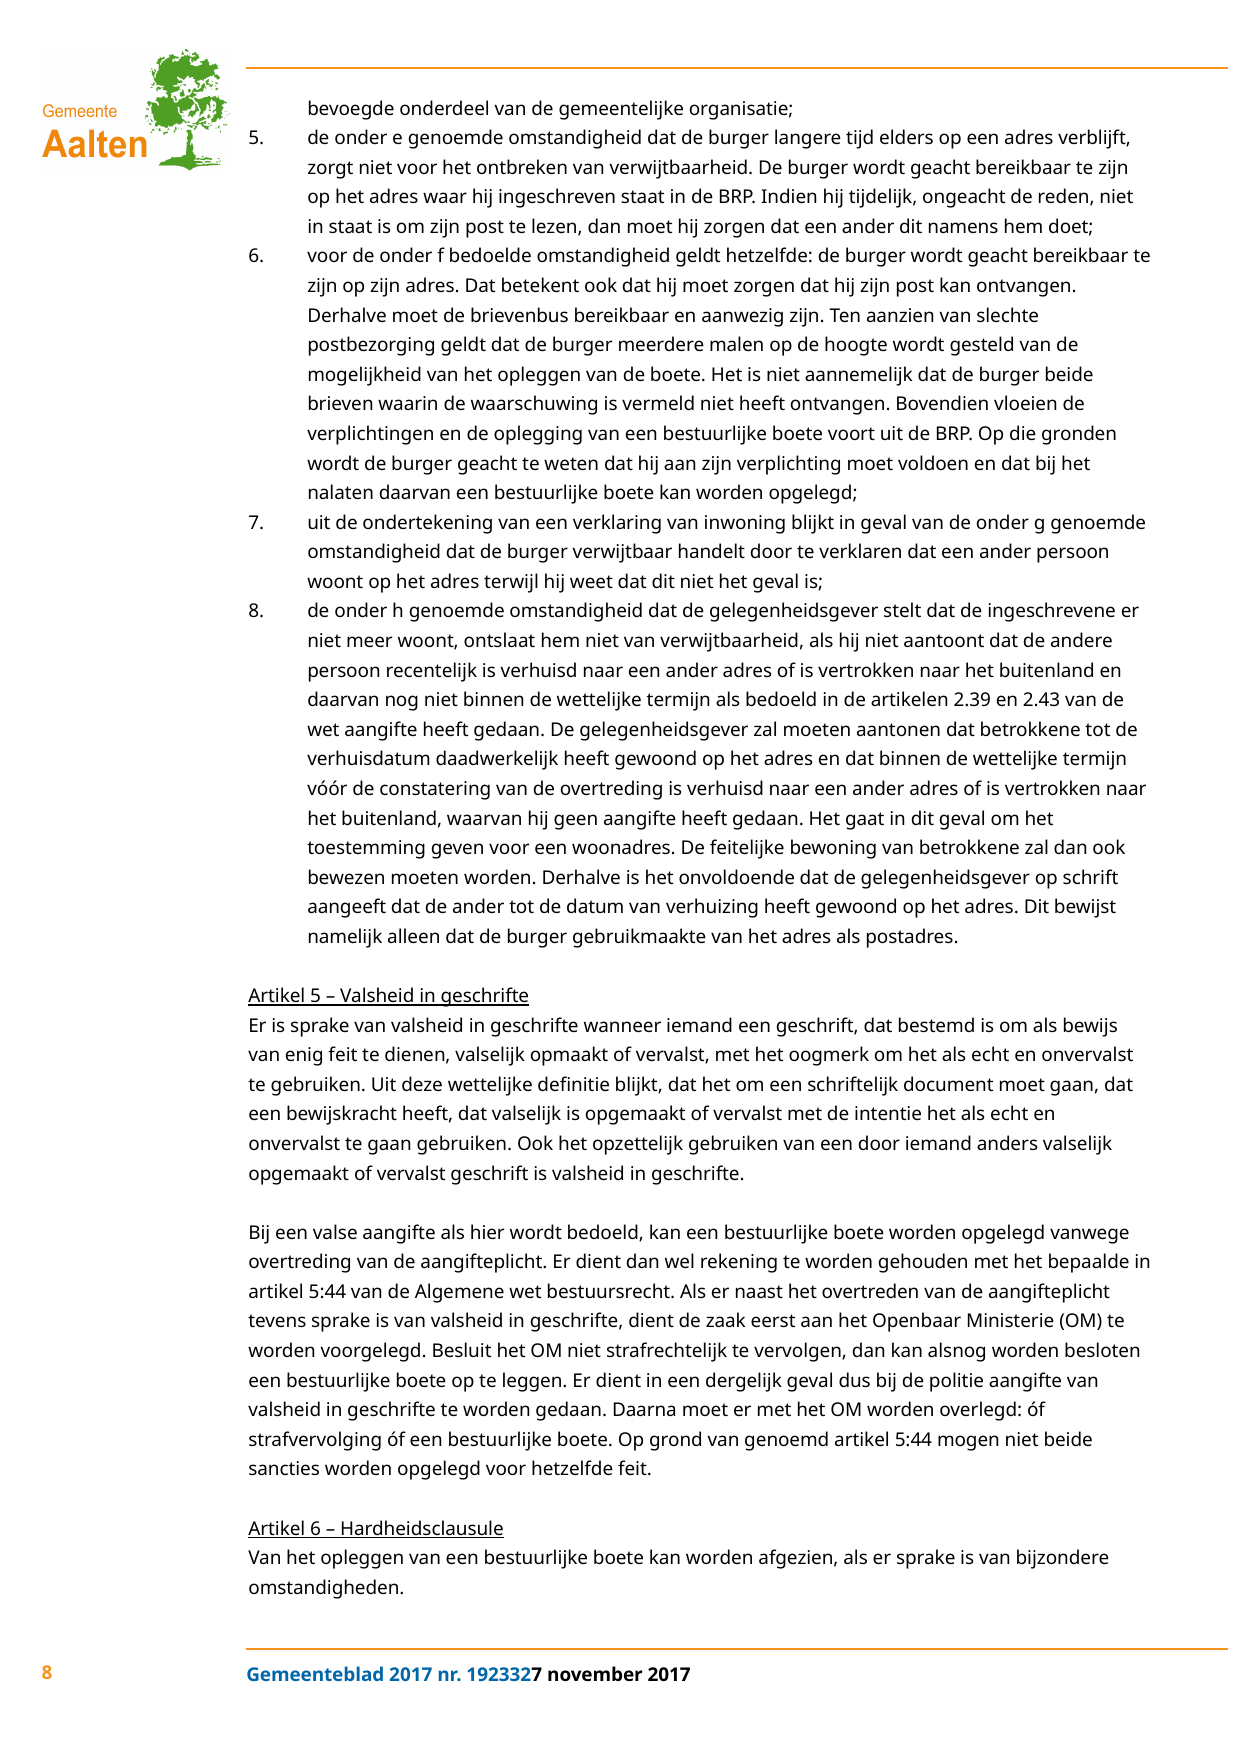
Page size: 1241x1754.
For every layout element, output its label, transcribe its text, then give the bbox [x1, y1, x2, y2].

text Van het opleggen van een bestuurlijke boete kan worden afgezien, als er sprake is van bijzondere omstandigheden. [248, 1544, 1152, 1600]
text Er is sprake van valsheid in geschrifte wanneer iemand een geschrift, dat bestemd is om als bewijs van enig feit te dienen, valselijk opmaakt of vervalst, met het oogmerk om het als echt en onvervalst te gebruiken. Uit deze wettelijke definitie blijkt, dat het om een schriftelijk document moet gaan, dat een bewijskracht heeft, dat valselijk is opgemaakt of vervalst met de intentie het als echt en onvervalst te gaan gebruiken. Ook het opzettelijk gebruiken van een door iemand anders valselijk opgemaakt of vervalst geschrift is valsheid in geschrifte. [248, 1012, 1152, 1186]
list voor de onder f bedoelde omstandigheid geldt hetzelfde: de burger wordt geacht bereikbaar te zijn op zijn adres. Dat betekent ook dat hij moet zorgen dat hij zijn post kan ontvangen. Derhalve moet de brievenbus bereikbaar en aanwezig zijn. Ten aanzien van slechte postbezorging geldt dat de burger meerdere malen op de hoogte wordt gesteld van de mogelijkheid van het opleggen van de boete. Het is niet aannemelijk dat de burger beide brieven waarin de waarschuwing is vermeld niet heeft ontvangen. Bovendien vloeien de verplichtingen en de oplegging van een bestuurlijke boete voort uit de BRP. Op die gronden wordt de burger geacht te weten dat hij aan zijn verplichting moet voldoen en dat bij het nalaten daarvan een bestuurlijke boete kan worden opgelegd; [248, 243, 1152, 505]
list de onder h genoemde omstandigheid dat de gelegenheidsgever stelt dat de ingeschrevene er niet meer woont, ontslaat hem niet van verwijtbaarheid, als hij niet aantoont dat de andere persoon recentelijk is verhuisd naar een ander adres of is vertrokken naar het buitenland en daarvan nog niet binnen de wettelijke termijn als bedoeld in de artikelen 2.39 en 2.43 van de wet aangifte heeft gedaan. De gelegenheidsgever zal moeten aantonen dat betrokkene tot de verhuisdatum daadwerkelijk heeft gewoond op het adres en dat binnen de wettelijke termijn vóór de constatering van de overtreding is verhuisd naar een ander adres of is vertrokken naar het buitenland, waarvan hij geen aangifte heeft gedaan. Het gaat in dit geval om het toestemming geven voor een woonadres. De feitelijke bewoning van betrokkene zal dan ook bewezen moeten worden. Derhalve is het onvoldoende dat de gelegenheidsgever op schrift aangeeft dat de ander tot de datum van verhuizing heeft gewoond op het adres. Dit bewijst namelijk alleen dat de burger gebruikmaakte van het adres als postadres. [248, 598, 1152, 949]
text Bij een valse aangifte als hier wordt bedoeld, kan een bestuurlijke boete worden opgelegd vanwege overtreding van de aangifteplicht. Er dient dan wel rekening te worden gehouden met het bepaalde in artikel 5:44 van de Algemene wet bestuursrecht. Als er naast het overtreden van de aangifteplicht tevens sprake is van valsheid in geschrifte, dient de zaak eerst aan het Openbaar Ministerie (OM) te worden voorgelegd. Besluit het OM niet strafrechtelijk te vervolgen, dan kan alsnog worden besloten een bestuurlijke boete op te leggen. Er dient in een dergelijk geval dus bij de politie aangifte van valsheid in geschrifte te worden gedaan. Daarna moet er met het OM worden overlegd: óf strafvervolging óf een bestuurlijke boete. Op grond van genoemd artikel 5:44 mogen niet beide sancties worden opgelegd voor hetzelfde feit. [248, 1219, 1152, 1481]
text Artikel 5 – Valsheid in geschrifte [248, 982, 1152, 1008]
list bevoegde onderdeel van de gemeentelijke organisatie; [248, 95, 1152, 121]
list de onder e genoemde omstandigheid dat de burger langere tijd elders op een adres verblijft, zorgt niet voor het ontbreken van verwijtbaarheid. De burger wordt geacht bereikbaar te zijn op het adres waar hij ingeschreven staat in de BRP. Indien hij tijdelijk, ongeacht de reden, niet in staat is om zijn post te lezen, dan moet hij zorgen dat een ander dit namens hem doet; [248, 124, 1152, 239]
list uit de ondertekening van een verklaring van inwoning blijkt in geval van de onder g genoemde omstandigheid dat de burger verwijtbaar handelt door te verklaren dat een ander persoon woont op het adres terwijl hij weet dat dit niet het geval is; [248, 509, 1152, 594]
picture [41, 47, 231, 172]
text Artikel 6 – Hardheidsclausule [248, 1515, 1152, 1541]
